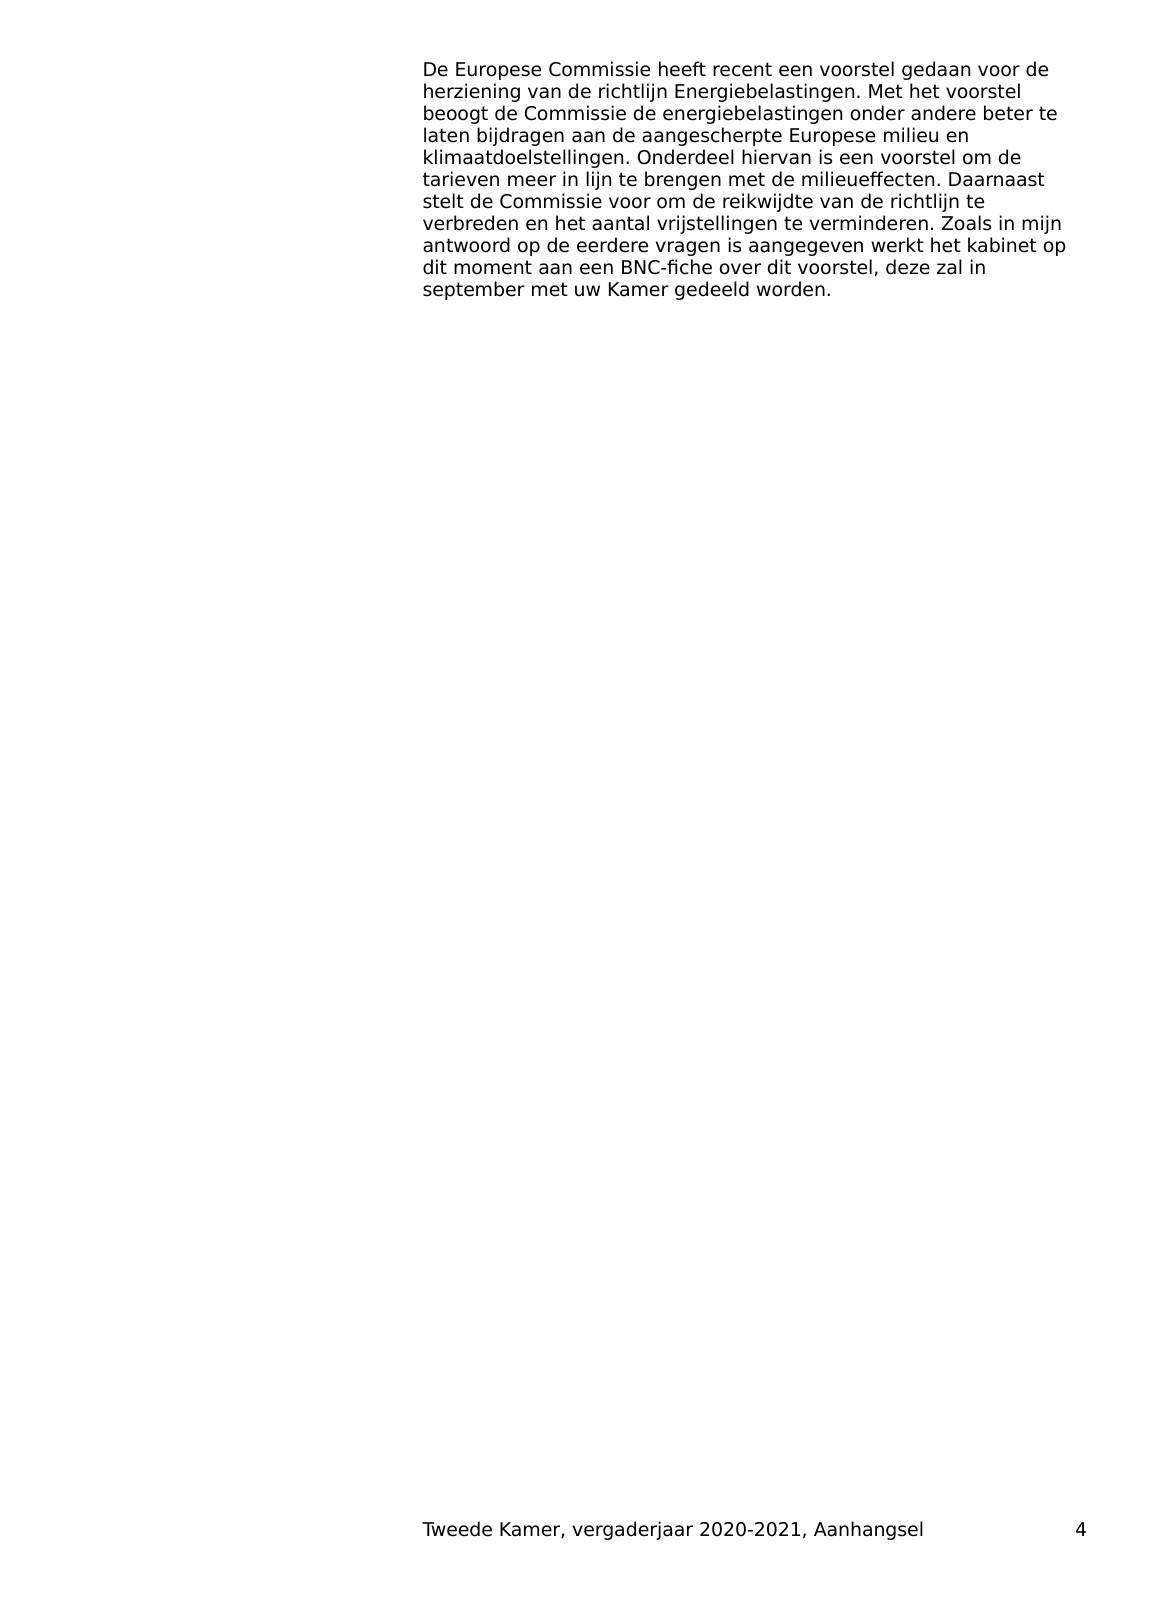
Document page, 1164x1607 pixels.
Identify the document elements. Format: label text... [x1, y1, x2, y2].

text De Europese Commissie heeft recent een voorstel gedaan voor de herziening van de richtlijn Energiebelastingen. Met het voorstel beoogt de Commissie de energiebelastingen onder andere beter te laten bijdragen aan de aangescherpte Europese milieu en klimaatdoelstellingen. Onderdeel hiervan is een voorstel om de tarieven meer in lijn te brengen met de milieueffecten. Daarnaast stelt de Commissie voor om de reikwijdte van de richtlijn te verbreden en het aantal vrijstellingen te verminderen. Zoals in mijn antwoord op de eerdere vragen is aangegeven werkt het kabinet op dit moment aan een BNC-fiche over dit voorstel, deze zal in september met uw Kamer gedeeld worden. [422, 59, 1087, 301]
